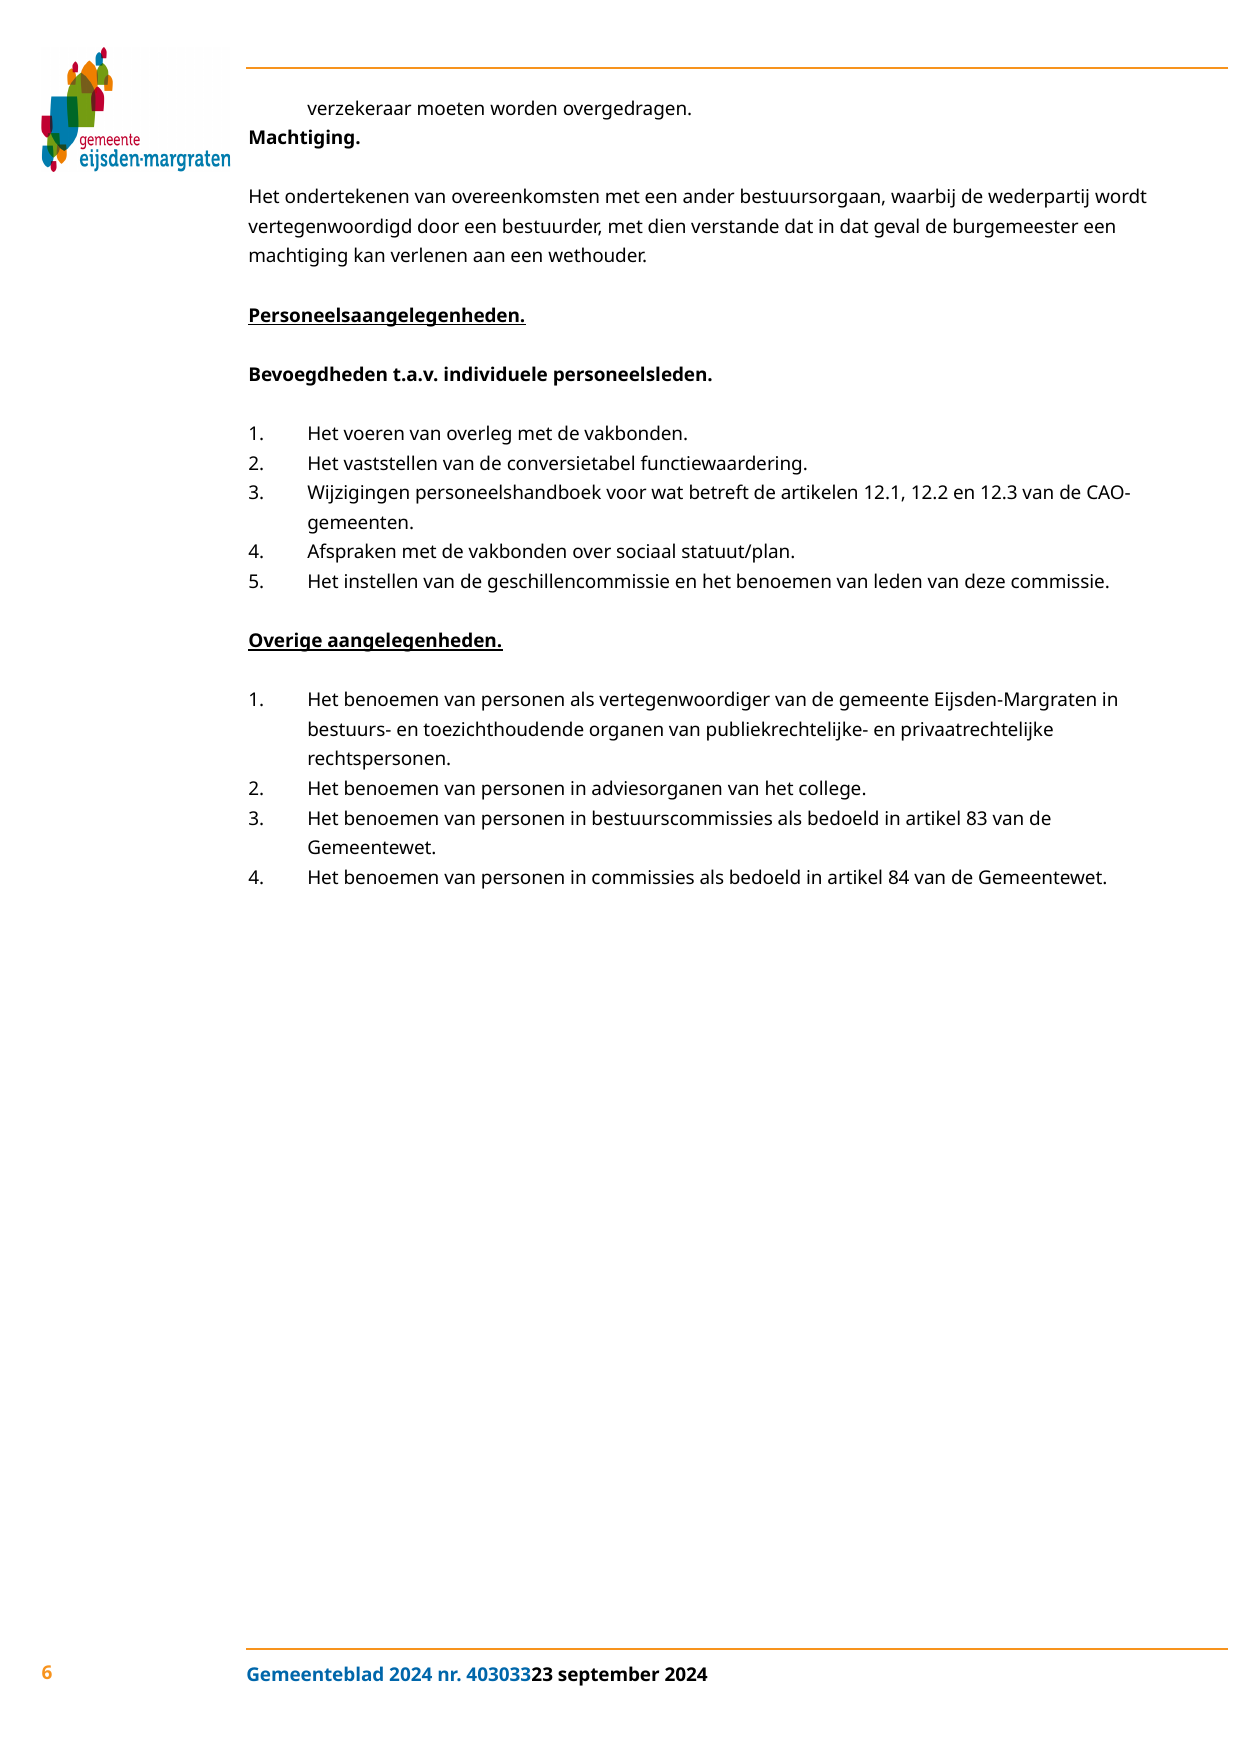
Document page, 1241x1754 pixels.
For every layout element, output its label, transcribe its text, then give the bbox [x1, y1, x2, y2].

list Het instellen van de geschillencommissie en het benoemen van leden van deze commissie. [248, 568, 1152, 594]
text Personeelsaangelegenheden. [248, 302, 1152, 328]
text Het ondertekenen van overeenkomsten met een ander bestuursorgaan, waarbij de wederpartij wordt vertegenwoordigd door een bestuurder, met dien verstande dat in dat geval de burgemeester een machtiging kan verlenen aan een wethouder. [248, 183, 1152, 268]
list Het benoemen van personen als vertegenwoordiger van de gemeente Eijsden-Margraten in bestuurs- en toezichthoudende organen van publiekrechtelijke- en privaatrechtelijke rechtspersonen. [248, 686, 1152, 771]
text Overige aangelegenheden. [248, 627, 1152, 653]
list Afspraken met de vakbonden over sociaal statuut/plan. [248, 538, 1152, 564]
list Wijzigingen personeelshandboek voor wat betreft de artikelen 12.1, 12.2 en 12.3 van de CAO-gemeenten. [248, 479, 1152, 535]
picture [41, 47, 231, 172]
list verzekeraar moeten worden overgedragen. [248, 95, 1152, 121]
list Het voeren van overleg met de vakbonden. [248, 420, 1152, 446]
list Het benoemen van personen in commissies als bedoeld in artikel 84 van de Gemeentewet. [248, 864, 1152, 890]
list Het benoemen van personen in adviesorganen van het college. [248, 775, 1152, 801]
text Bevoegdheden t.a.v. individuele personeelsleden. [248, 361, 1152, 387]
list Het vaststellen van de conversietabel functiewaardering. [248, 450, 1152, 476]
text Machtiging. [248, 124, 1152, 150]
list Het benoemen van personen in bestuurscommissies als bedoeld in artikel 83 van de Gemeentewet. [248, 805, 1152, 860]
